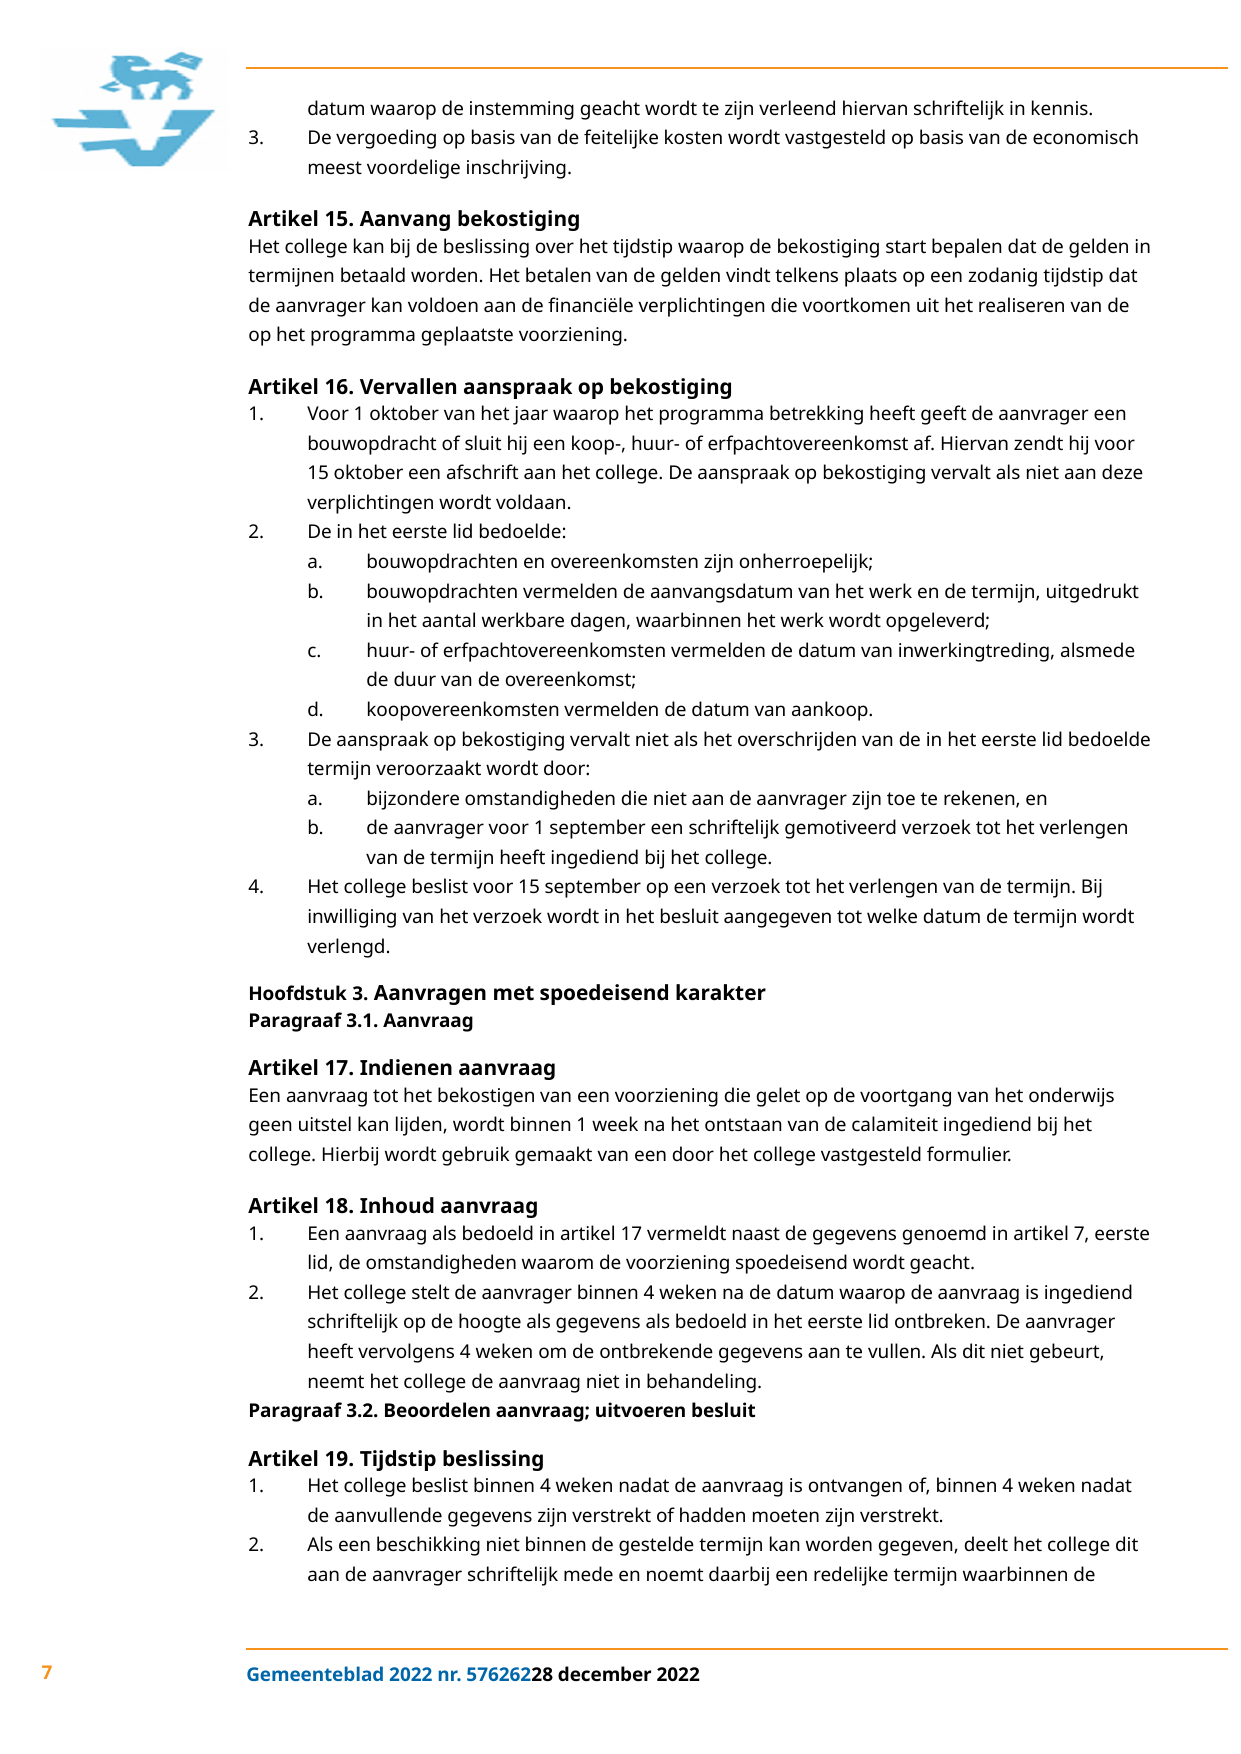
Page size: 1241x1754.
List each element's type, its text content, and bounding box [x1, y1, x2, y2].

text Artikel 16. Vervallen aanspraak op bekostiging [248, 372, 1152, 400]
list Voor 1 oktober van het jaar waarop het programma betrekking heeft geeft de aanvrager een bouwopdracht of sluit hij een koop-, huur- of erfpachtovereenkomst af. Hiervan zendt hij voor 15 oktober een afschrift aan het college. De aanspraak op bekostiging vervalt als niet aan deze verplichtingen wordt voldaan. [248, 400, 1152, 515]
text Het college kan bij de beslissing over het tijdstip waarop de bekostiging start bepalen dat de gelden in termijnen betaald worden. Het betalen van de gelden vindt telkens plaats op een zodanig tijdstip dat de aanvrager kan voldoen aan de financiële verplichtingen die voortkomen uit het realiseren van de op het programma geplaatste voorziening. [248, 233, 1152, 347]
text Paragraaf 3.2. Beoordelen aanvraag; uitvoeren besluit [248, 1397, 1152, 1423]
list koopovereenkomsten vermelden de datum van aankoop. [307, 696, 1152, 722]
picture [41, 47, 231, 172]
text Paragraaf 3.1. Aanvraag [248, 1007, 1152, 1033]
list datum waarop de instemming geacht wordt te zijn verleend hiervan schriftelijk in kennis. [248, 95, 1152, 121]
list Het college beslist voor 15 september op een verzoek tot het verlengen van de termijn. Bij inwilliging van het verzoek wordt in het besluit aangegeven tot welke datum de termijn wordt verlengd. [248, 874, 1152, 959]
text Een aanvraag tot het bekostigen van een voorziening die gelet op de voortgang van het onderwijs geen uitstel kan lijden, wordt binnen 1 week na het ontstaan van de calamiteit ingediend bij het college. Hierbij wordt gebruik gemaakt van een door het college vastgesteld formulier. [248, 1082, 1152, 1167]
list bijzondere omstandigheden die niet aan de aanvrager zijn toe te rekenen, en [307, 785, 1152, 811]
list de aanvrager voor 1 september een schriftelijk gemotiveerd verzoek tot het verlengen van de termijn heeft ingediend bij het college. [307, 814, 1152, 870]
text Hoofdstuk 3. Aanvragen met spoedeisend karakter [248, 978, 1152, 1007]
list Als een beschikking niet binnen de gestelde termijn kan worden gegeven, deelt het college dit aan de aanvrager schriftelijk mede en noemt daarbij een redelijke termijn waarbinnen de [248, 1532, 1152, 1587]
list bouwopdrachten vermelden de aanvangsdatum van het werk en de termijn, uitgedrukt in het aantal werkbare dagen, waarbinnen het werk wordt opgeleverd; [307, 578, 1152, 633]
text Artikel 17. Indienen aanvraag [248, 1053, 1152, 1082]
text Artikel 15. Aanvang bekostiging [248, 204, 1152, 233]
text Artikel 18. Inhoud aanvraag [248, 1192, 1152, 1220]
text Artikel 19. Tijdstip beslissing [248, 1444, 1152, 1472]
list bouwopdrachten en overeenkomsten zijn onherroepelijk; [307, 548, 1152, 574]
list Het college stelt de aanvrager binnen 4 weken na de datum waarop de aanvraag is ingediend schriftelijk op de hoogte als gegevens als bedoeld in het eerste lid ontbreken. De aanvrager heeft vervolgens 4 weken om de ontbrekende gegevens aan te vullen. Als dit niet gebeurt, neemt het college de aanvraag niet in behandeling. [248, 1279, 1152, 1394]
list Het college beslist binnen 4 weken nadat de aanvraag is ontvangen of, binnen 4 weken nadat de aanvullende gegevens zijn verstrekt of hadden moeten zijn verstrekt. [248, 1472, 1152, 1528]
list De in het eerste lid bedoelde: [248, 519, 1152, 544]
list De vergoeding op basis van de feitelijke kosten wordt vastgesteld op basis van de economisch meest voordelige inschrijving. [248, 124, 1152, 180]
list huur- of erfpachtovereenkomsten vermelden de datum van inwerkingtreding, alsmede de duur van de overeenkomst; [307, 637, 1152, 692]
list De aanspraak op bekostiging vervalt niet als het overschrijden van de in het eerste lid bedoelde termijn veroorzaakt wordt door: [248, 726, 1152, 781]
list Een aanvraag als bedoeld in artikel 17 vermeldt naast de gegevens genoemd in artikel 7, eerste lid, de omstandigheden waarom de voorziening spoedeisend wordt geacht. [248, 1220, 1152, 1275]
